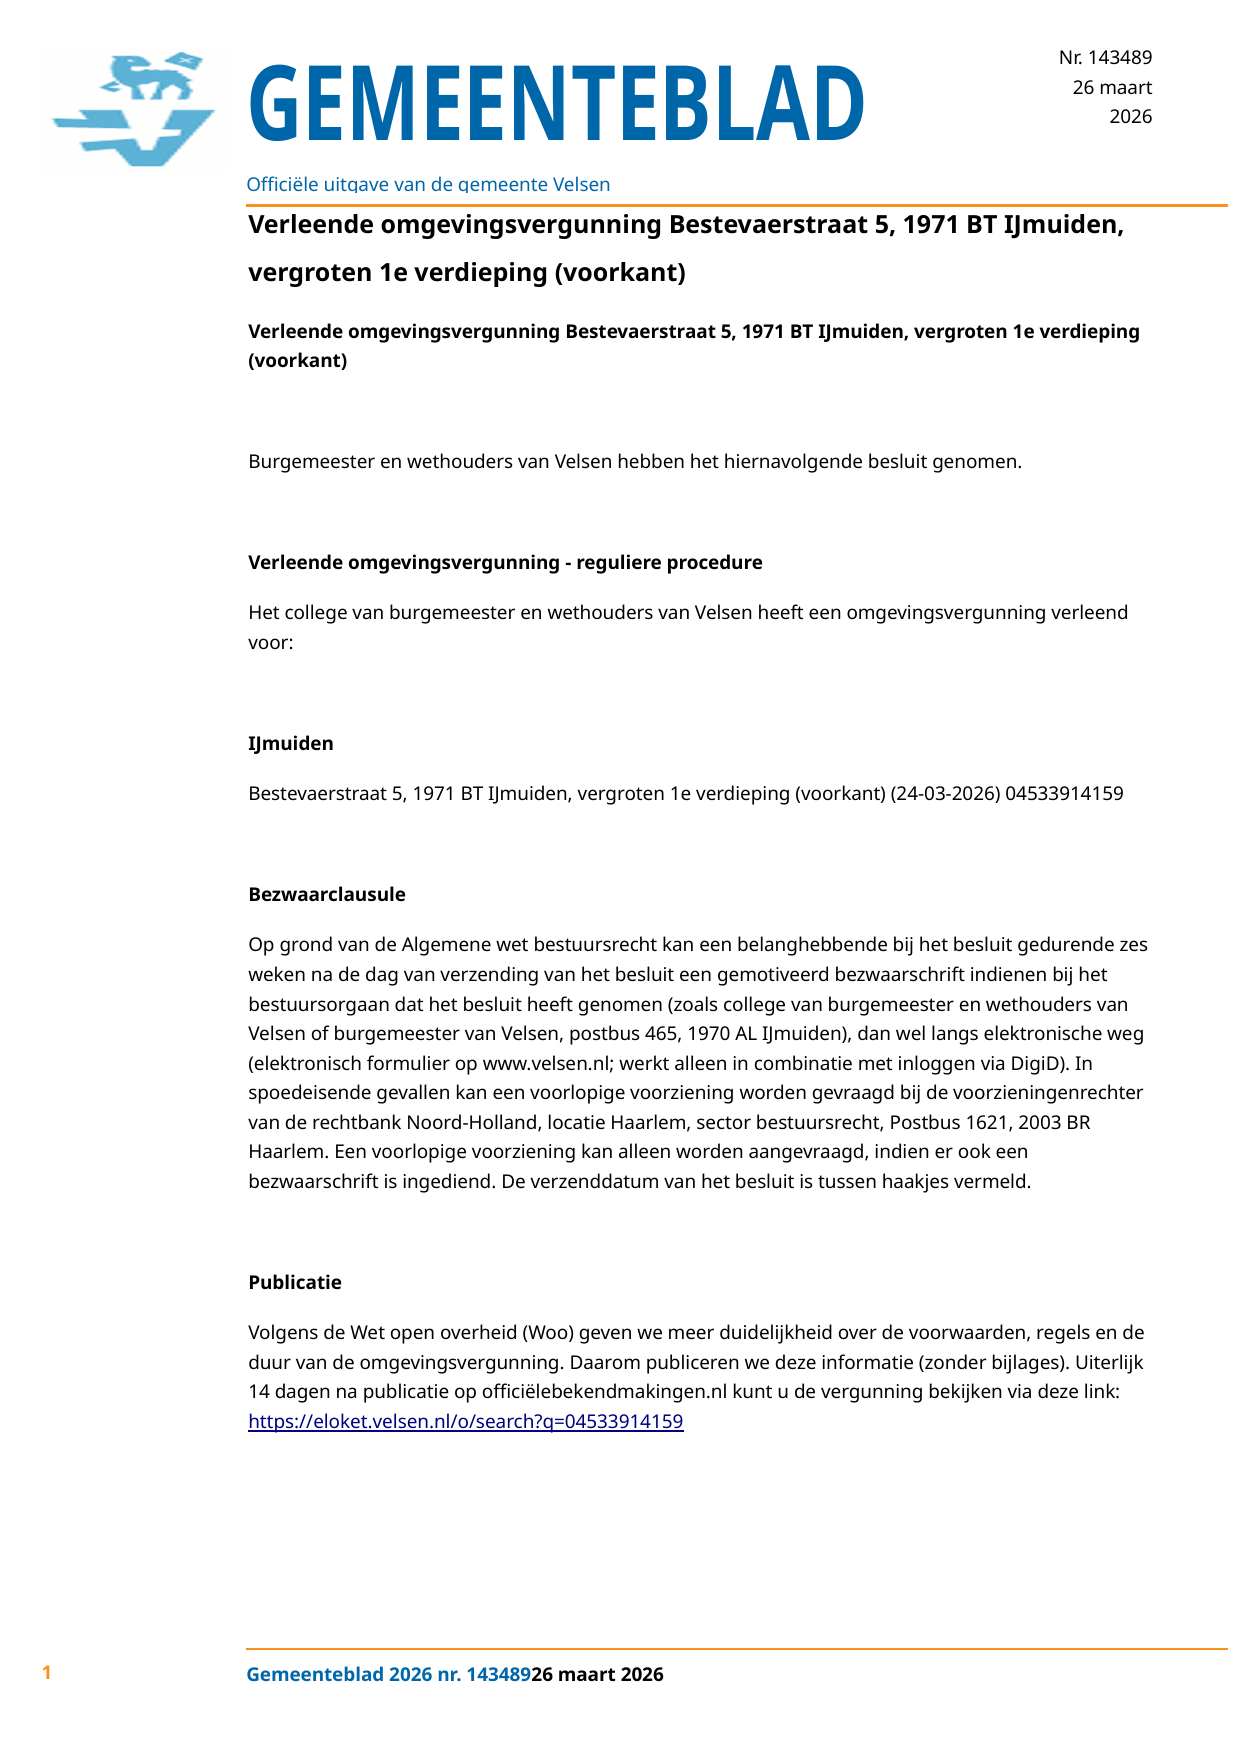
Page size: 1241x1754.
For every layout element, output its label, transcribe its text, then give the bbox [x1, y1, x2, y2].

text Volgens de Wet open overheid (Woo) geven we meer duidelijkheid over de voorwaarden, regels en de duur van de omgevingsvergunning. Daarom publiceren we deze informatie (zonder bijlages). Uiterlijk 14 dagen na publicatie op officiëlebekendmakingen.nl kunt u de vergunning bekijken via deze link: https://eloket.velsen.nl/o/search?q=04533914159 [248, 1319, 1152, 1434]
text Het college van burgemeester en wethouders van Velsen heeft een omgevingsvergunning verleend voor: [248, 599, 1152, 655]
text IJmuiden [248, 730, 1152, 756]
text Publicatie [248, 1269, 1152, 1295]
text Verleende omgevingsvergunning - reguliere procedure [248, 549, 1152, 575]
text Burgemeester en wethouders van Velsen hebben het hiernavolgende besluit genomen. [248, 448, 1152, 474]
text Bezwaarclausule [248, 881, 1152, 907]
text Verleende omgevingsvergunning Bestevaerstraat 5, 1971 BT IJmuiden, vergroten 1e verdieping (voorkant) [248, 318, 1152, 373]
text Bestevaerstraat 5, 1971 BT IJmuiden, vergroten 1e verdieping (voorkant) (24-03-2026) 04533914159 [248, 780, 1152, 806]
text Op grond van de Algemene wet bestuursrecht kan een belanghebbende bij het besluit gedurende zes weken na de dag van verzending van het besluit een gemotiveerd bezwaarschrift indienen bij het bestuursorgaan dat het besluit heeft genomen (zoals college van burgemeester en wethouders van Velsen of burgemeester van Velsen, postbus 465, 1970 AL IJmuiden), dan wel langs elektronische weg (elektronisch formulier op www.velsen.nl; werkt alleen in combinatie met inloggen via DigiD). In spoedeisende gevallen kan een voorlopige voorziening worden gevraagd bij de voorzieningenrechter van de rechtbank Noord-Holland, locatie Haarlem, sector bestuursrecht, Postbus 1621, 2003 BR Haarlem. Een voorlopige voorziening kan alleen worden aangevraagd, indien er ook een bezwaarschrift is ingediend. De verzenddatum van het besluit is tussen haakjes vermeld. [248, 932, 1152, 1194]
text Verleende omgevingsvergunning Bestevaerstraat 5, 1971 BT IJmuiden, vergroten 1e verdieping (voorkant) [248, 207, 1152, 288]
picture [41, 47, 231, 172]
